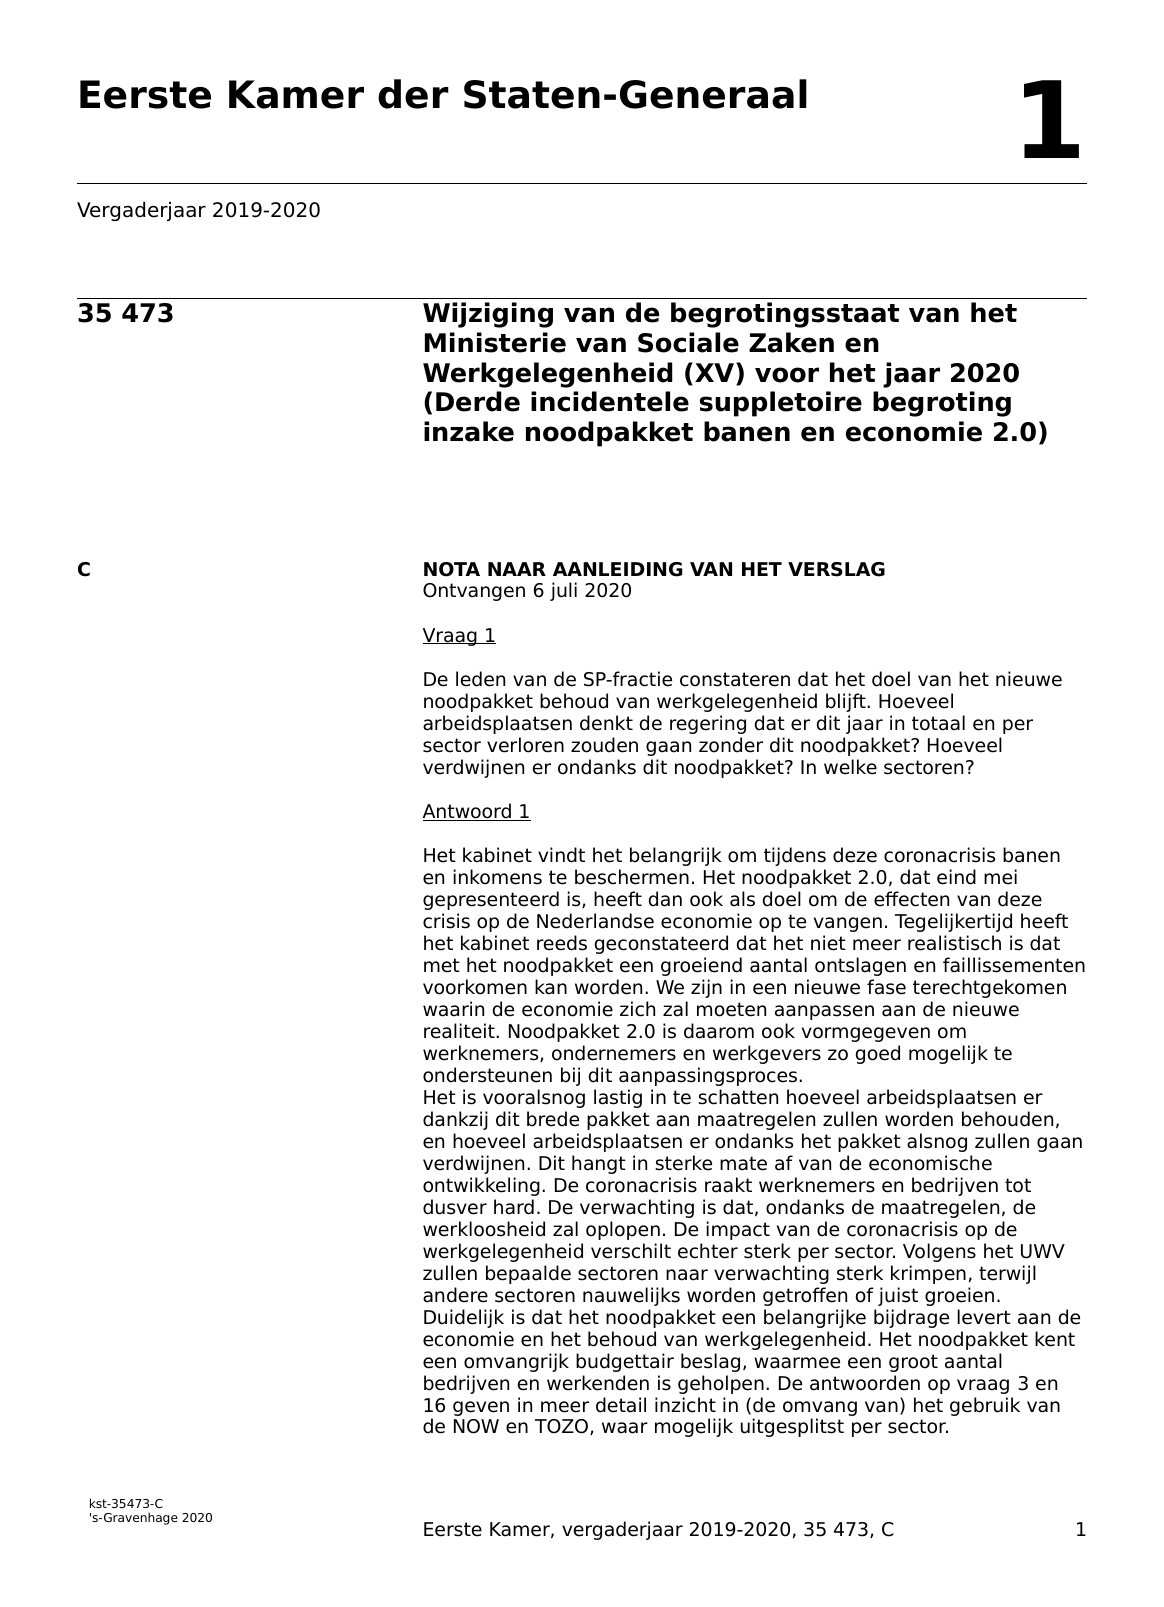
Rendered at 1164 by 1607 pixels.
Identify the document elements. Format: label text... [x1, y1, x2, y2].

text Het kabinet vindt het belangrijk om tijdens deze coronacrisis banen en inkomens te beschermen. Het noodpakket 2.0, dat eind mei gepresenteerd is, heeft dan ook als doel om de effecten van deze crisis op de Nederlandse economie op te vangen. Tegelijkertijd heeft het kabinet reeds geconstateerd dat het niet meer realistisch is dat met het noodpakket een groeiend aantal ontslagen en faillissementen voorkomen kan worden. We zijn in een nieuwe fase terechtgekomen waarin de economie zich zal moeten aanpassen aan de nieuwe realiteit. Noodpakket 2.0 is daarom ook vormgegeven om werknemers, ondernemers en werkgevers zo goed mogelijk te ondersteunen bij dit aanpassingsproces. [422, 845, 1087, 1087]
subtitle 35 473 Wijziging van de begrotingsstaat van het Ministerie van Sociale Zaken en Werkgelegenheid (XV) voor het jaar 2020 (Derde incidentele suppletoire begroting inzake noodpakket banen en economie 2.0) [77, 299, 1087, 447]
table_cell Vergaderjaar 2019-2020 [77, 184, 1087, 298]
subtitle Antwoord 1 [422, 801, 1087, 823]
text 's-Gravenhage 2020 [88, 1511, 323, 1525]
text Het is vooralsnog lastig in te schatten hoeveel arbeidsplaatsen er dankzij dit brede pakket aan maatregelen zullen worden behouden, en hoeveel arbeidsplaatsen er ondanks het pakket alsnog zullen gaan verdwijnen. Dit hangt in sterke mate af van de economische ontwikkeling. De coronacrisis raakt werknemers en bedrijven tot dusver hard. De verwachting is dat, ondanks de maatregelen, de werkloosheid zal oplopen. De impact van de coronacrisis op de werkgelegenheid verschilt echter sterk per sector. Volgens het UWV zullen bepaalde sectoren naar verwachting sterk krimpen, terwijl andere sectoren nauwelijks worden getroffen of juist groeien. [422, 1087, 1087, 1307]
text De leden van de SP-fractie constateren dat het doel van het nieuwe noodpakket behoud van werkgelegenheid blijft. Hoeveel arbeidsplaatsen denkt de regering dat er dit jaar in totaal en per sector verloren zouden gaan zonder dit noodpakket? Hoeveel verdwijnen er ondanks dit noodpakket? In welke sectoren? [422, 669, 1087, 779]
subtitle C NOTA NAAR AANLEIDING VAN HET VERSLAG [77, 558, 1087, 580]
text Duidelijk is dat het noodpakket een belangrijke bijdrage levert aan de economie en het behoud van werkgelegenheid. Het noodpakket kent een omvangrijk budgettair beslag, waarmee een groot aantal bedrijven en werkenden is geholpen. De antwoorden op vraag 3 en 16 geven in meer detail inzicht in (de omvang van) het gebruik van de NOW en TOZO, waar mogelijk uitgesplitst per sector. [422, 1307, 1087, 1438]
subtitle Vraag 1 [422, 624, 1087, 647]
table_header 1 [886, 59, 1087, 183]
text Ontvangen 6 juli 2020 [422, 580, 1087, 602]
table_header Eerste Kamer der Staten-Generaal [77, 59, 886, 183]
text kst-35473-C [88, 1497, 323, 1511]
